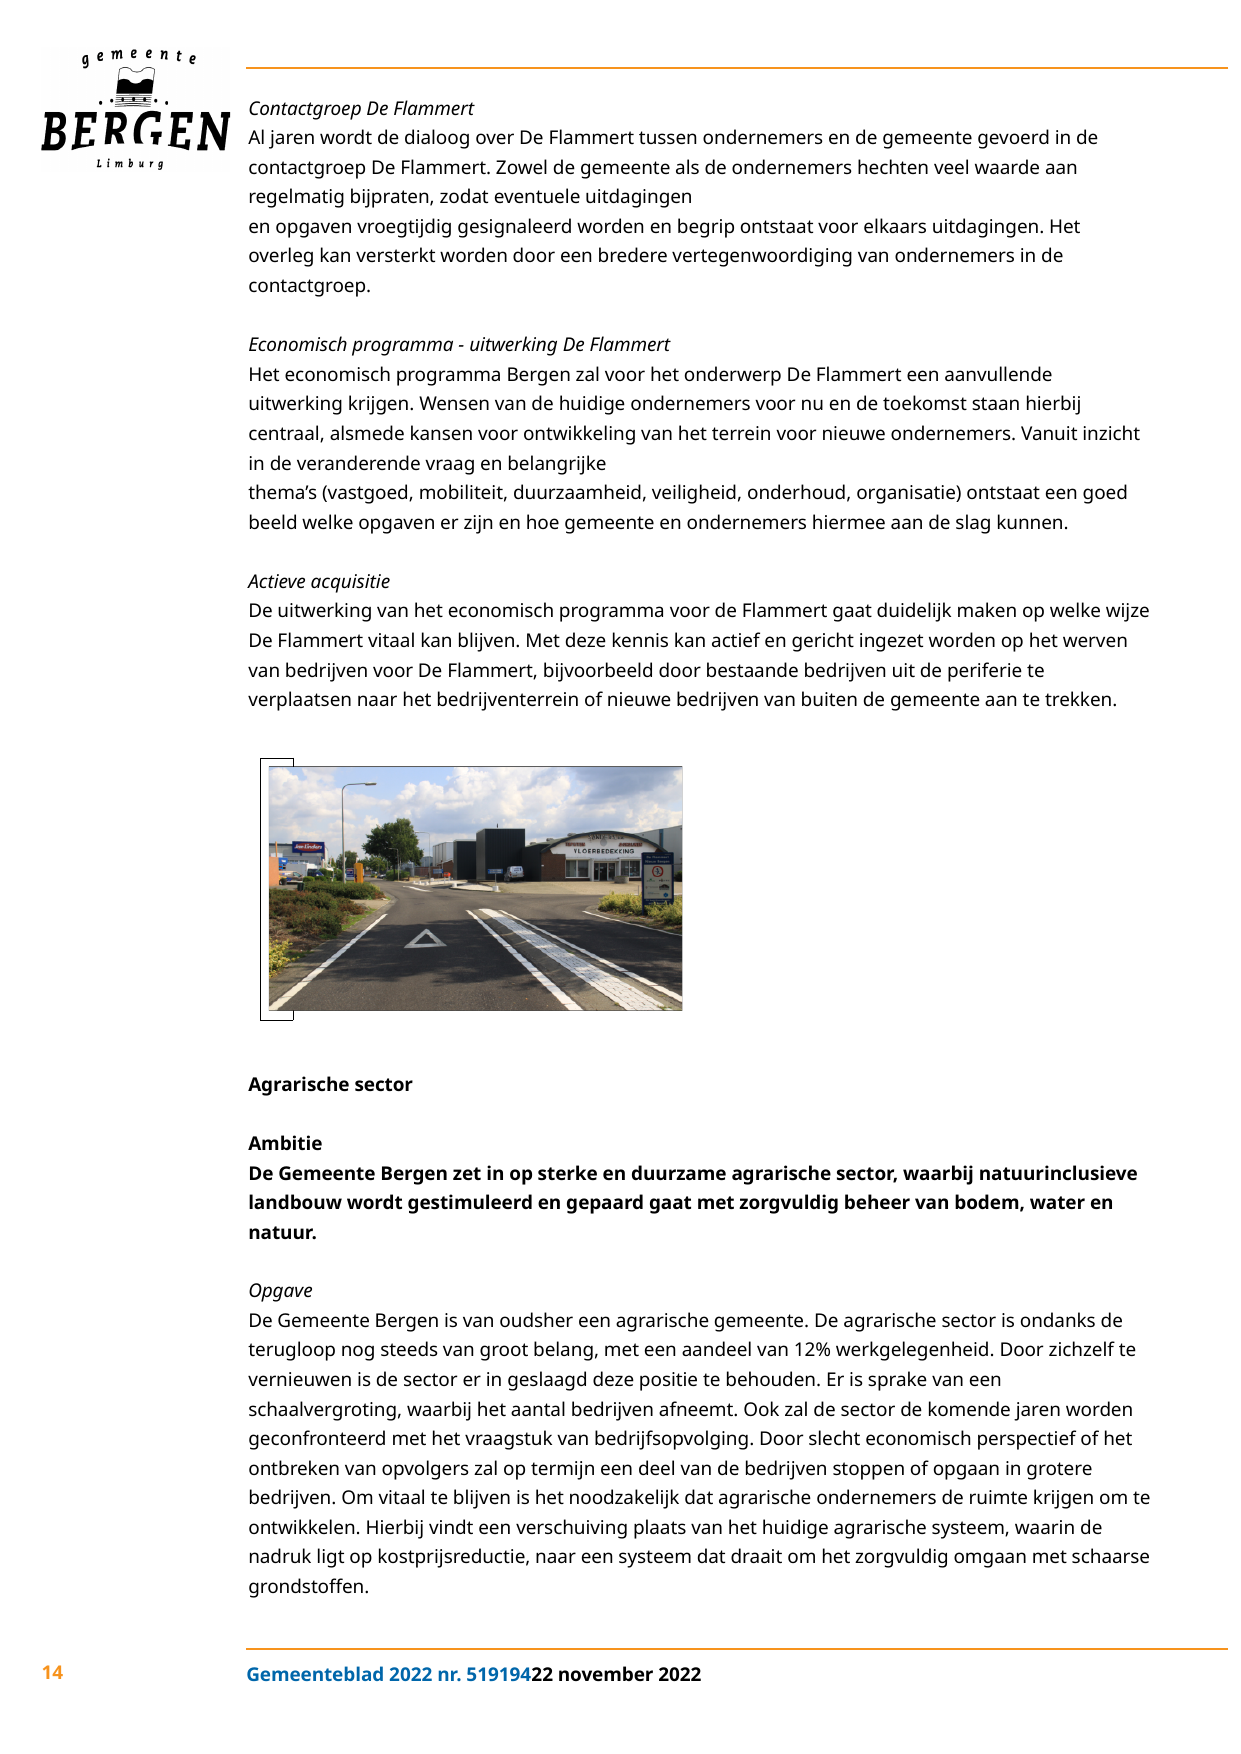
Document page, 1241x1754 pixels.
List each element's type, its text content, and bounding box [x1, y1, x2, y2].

text Economisch programma - uitwerking De Flammert [248, 331, 1152, 357]
text en opgaven vroegtijdig gesignaleerd worden en begrip ontstaat voor elkaars uitdagingen. Het overleg kan versterkt worden door een bredere vertegenwoordiging van ondernemers in de contactgroep. [248, 213, 1152, 298]
text Agrarische sector [248, 1071, 1152, 1097]
text Al jaren wordt de dialoog over De Flammert tussen ondernemers en de gemeente gevoerd in de contactgroep De Flammert. Zowel de gemeente als de ondernemers hechten veel waarde aan regelmatig bijpraten, zodat eventuele uitdagingen [248, 124, 1152, 209]
text De uitwerking van het economisch programma voor de Flammert gaat duidelijk maken op welke wijze De Flammert vitaal kan blijven. Met deze kennis kan actief en gericht ingezet worden op het werven van bedrijven voor De Flammert, bijvoorbeeld door bestaande bedrijven uit de periferie te verplaatsen naar het bedrijventerrein of nieuwe bedrijven van buiten de gemeente aan te trekken. [248, 598, 1152, 712]
picture [41, 47, 231, 172]
text De Gemeente Bergen is van oudsher een agrarische gemeente. De agrarische sector is ondanks de terugloop nog steeds van groot belang, met een aandeel van 12% werkgelegenheid. Door zichzelf te vernieuwen is de sector er in geslaagd deze positie te behouden. Er is sprake van een schaalvergroting, waarbij het aantal bedrijven afneemt. Ook zal de sector de komende jaren worden geconfronteerd met het vraagstuk van bedrijfsopvolging. Door slecht economisch perspectief of het ontbreken van opvolgers zal op termijn een deel van de bedrijven stoppen of opgaan in grotere bedrijven. Om vitaal te blijven is het noodzakelijk dat agrarische ondernemers de ruimte krijgen om te ontwikkelen. Hierbij vindt een verschuiving plaats van het huidige agrarische systeem, waarin de nadruk ligt op kostprijsreductie, naar een systeem dat draait om het zorgvuldig omgaan met schaarse grondstoffen. [248, 1307, 1152, 1599]
table_header Ambitie De Gemeente Bergen zet in op sterke en duurzame agrarische sector, waarbij natuurinclusieve landbouw wordt gestimuleerd en gepaard gaat met zorgvuldig beheer van bodem, water en natuur. [248, 1130, 1152, 1244]
text Opgave [248, 1277, 1152, 1303]
text Het economisch programma Bergen zal voor het onderwerp De Flammert een aanvullende uitwerking krijgen. Wensen van de huidige ondernemers voor nu en de toekomst staan hierbij centraal, alsmede kansen voor ontwikkeling van het terrein voor nieuwe ondernemers. Vanuit inzicht in de veranderende vraag en belangrijke [248, 361, 1152, 476]
text Actieve acquisitie [248, 568, 1152, 594]
text thema’s (vastgoed, mobiliteit, duurzaamheid, veiligheid, onderhoud, organisatie) ontstaat een goed beeld welke opgaven er zijn en hoe gemeente en ondernemers hiermee aan de slag kunnen. [248, 479, 1152, 535]
picture [268, 766, 683, 1011]
text Contactgroep De Flammert [248, 95, 1152, 121]
